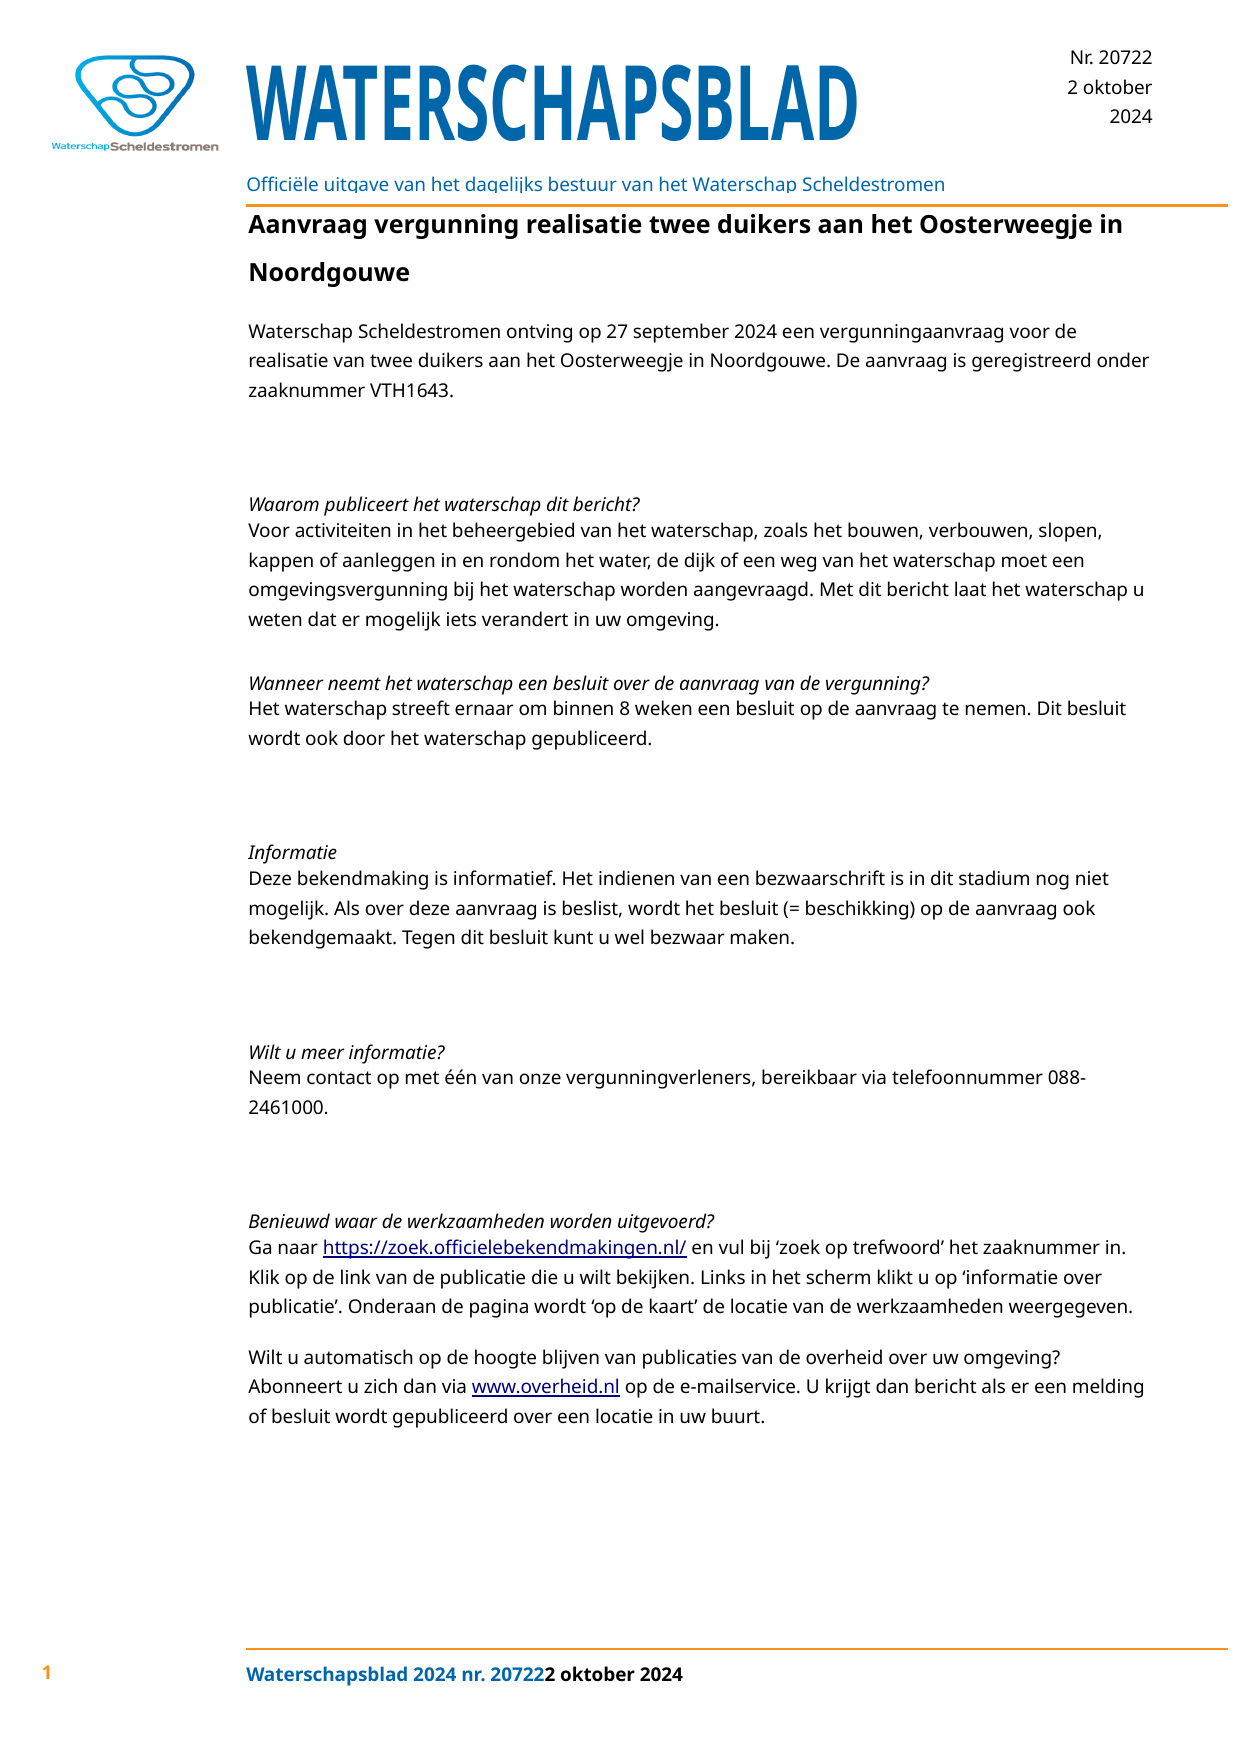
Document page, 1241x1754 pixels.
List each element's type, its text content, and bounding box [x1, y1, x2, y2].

text Informatie [248, 839, 1152, 865]
text Wilt u automatisch op de hoogte blijven van publicaties van de overheid over uw omgeving? Abonneert u zich dan via www.overheid.nl op de e-mailservice. U krijgt dan bericht als er een melding of besluit wordt gepubliceerd over een locatie in uw buurt. [248, 1344, 1152, 1429]
text Deze bekendmaking is informatief. Het indienen van een bezwaarschrift is in dit stadium nog niet mogelijk. Als over deze aanvraag is beslist, wordt het besluit (= beschikking) op de aanvraag ook bekendgemaakt. Tegen dit besluit kunt u wel bezwaar maken. [248, 865, 1152, 950]
picture [41, 47, 231, 172]
text Wilt u meer informatie? [248, 1039, 1152, 1064]
text Neem contact op met één van onze vergunningverleners, bereikbaar via telefoonnummer 088-2461000. [248, 1064, 1152, 1120]
text Aanvraag vergunning realisatie twee duikers aan het Oosterweegje in Noordgouwe [248, 207, 1152, 288]
text Benieuwd waar de werkzaamheden worden uitgevoerd? [248, 1208, 1152, 1234]
text Voor activiteiten in het beheergebied van het waterschap, zoals het bouwen, verbouwen, slopen, kappen of aanleggen in en rondom het water, de dijk of een weg van het waterschap moet een omgevingsvergunning bij het waterschap worden aangevraagd. Met dit bericht laat het waterschap u weten dat er mogelijk iets verandert in uw omgeving. [248, 517, 1152, 632]
text Ga naar https://zoek.officielebekendmakingen.nl/ en vul bij ‘zoek op trefwoord’ het zaaknummer in. Klik op de link van de publicatie die u wilt bekijken. Links in het scherm klikt u op ‘informatie over publicatie’. Onderaan de pagina wordt ‘op de kaart’ de locatie van de werkzaamheden weergegeven. [248, 1234, 1152, 1319]
text Waarom publiceert het waterschap dit bericht? [248, 491, 1152, 517]
text Waterschap Scheldestromen ontving op 27 september 2024 een vergunningaanvraag voor de realisatie van twee duikers aan het Oosterweegje in Noordgouwe. De aanvraag is geregistreerd onder zaaknummer VTH1643. [248, 318, 1152, 403]
text Wanneer neemt het waterschap een besluit over de aanvraag van de vergunning? [248, 670, 1152, 696]
text Het waterschap streeft ernaar om binnen 8 weken een besluit op de aanvraag te nemen. Dit besluit wordt ook door het waterschap gepubliceerd. [248, 696, 1152, 751]
